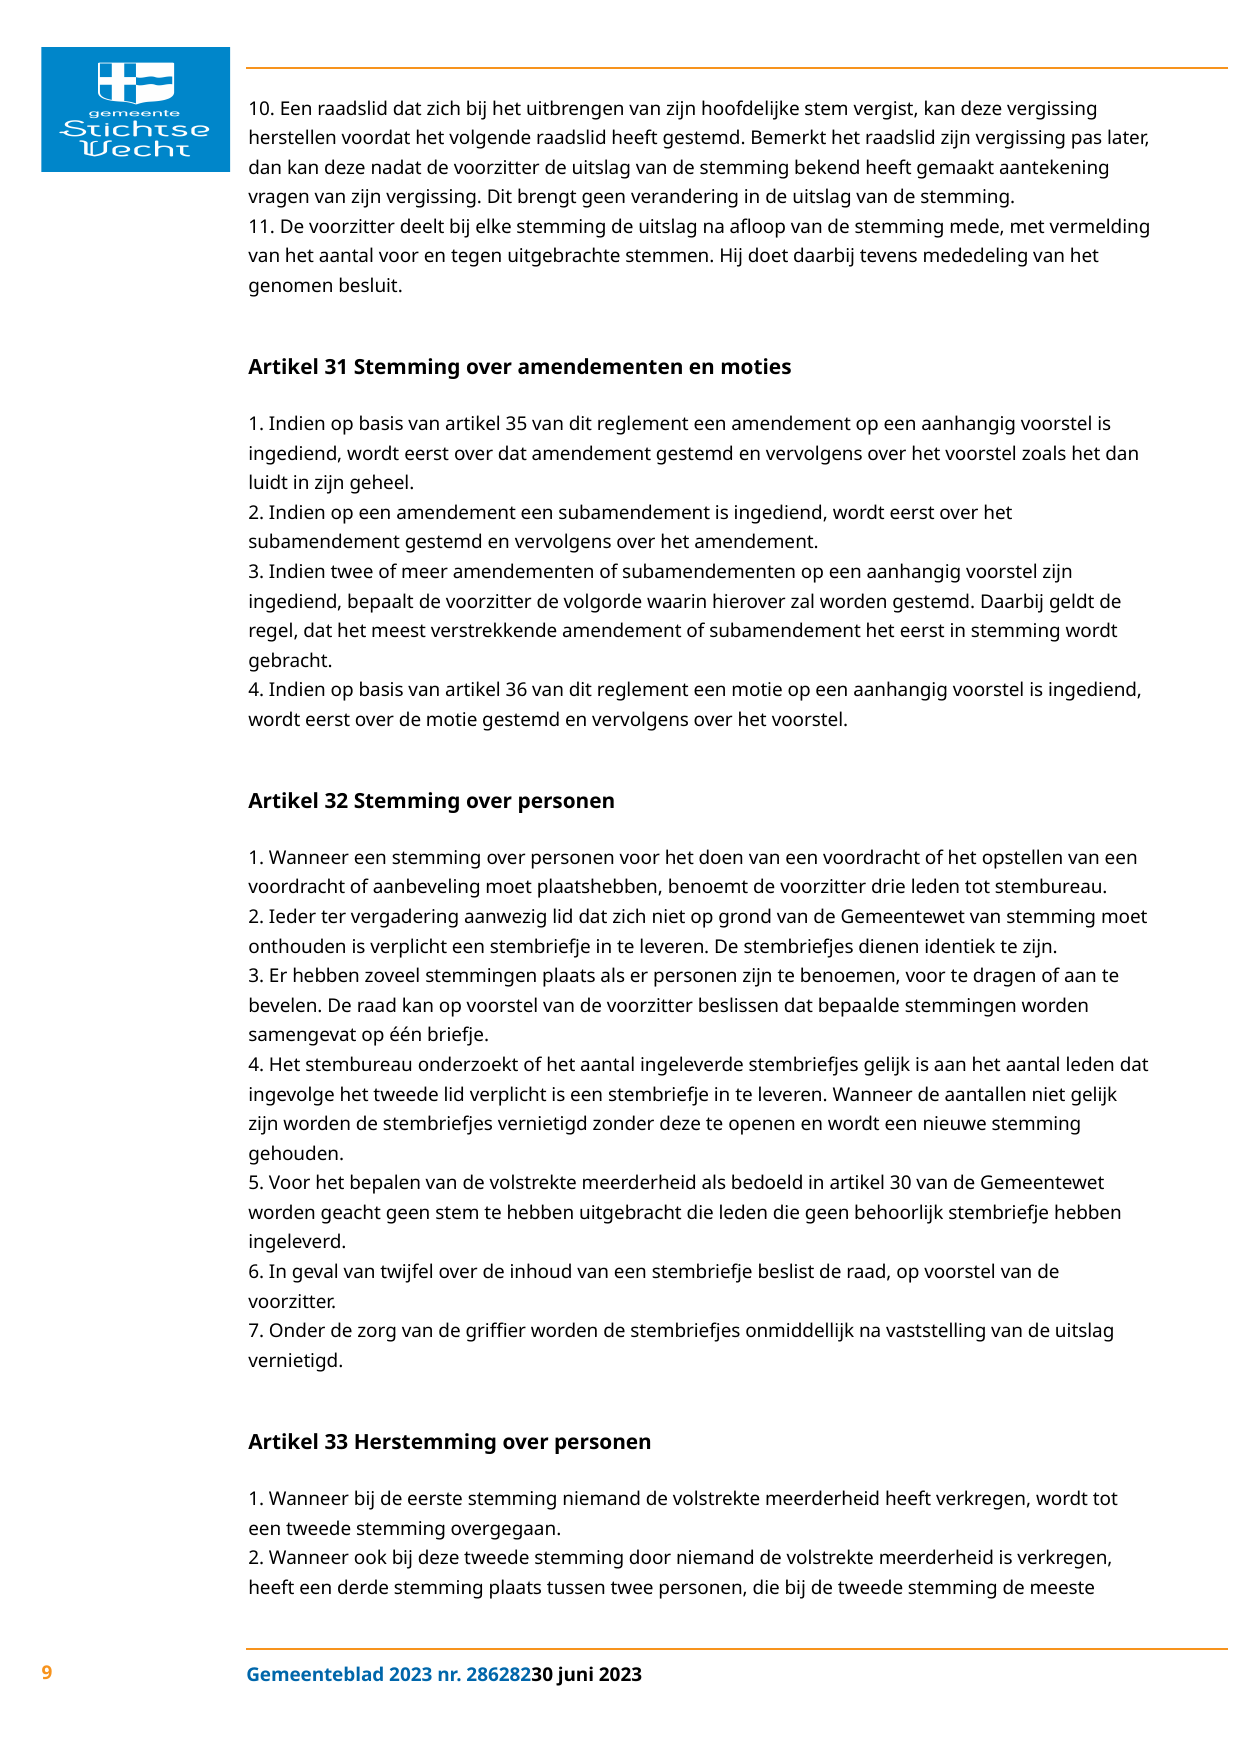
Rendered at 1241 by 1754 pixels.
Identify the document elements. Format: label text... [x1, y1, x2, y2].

text 3. Indien twee of meer amendementen of subamendementen op een aanhangig voorstel zijn ingediend, bepaalt de voorzitter de volgorde waarin hierover zal worden gestemd. Daarbij geldt de regel, dat het meest verstrekkende amendement of subamendement het eerst in stemming wordt gebracht. [248, 558, 1152, 673]
text 4. Indien op basis van artikel 36 van dit reglement een motie op een aanhangig voorstel is ingediend, wordt eerst over de motie gestemd en vervolgens over het voorstel. [248, 677, 1152, 732]
text 6. In geval van twijfel over de inhoud van een stembriefje beslist de raad, op voorstel van de voorzitter. [248, 1258, 1152, 1314]
text 2. Wanneer ook bij deze tweede stemming door niemand de volstrekte meerderheid is verkregen, heeft een derde stemming plaats tussen twee personen, die bij de tweede stemming de meeste [248, 1544, 1152, 1599]
text Artikel 33 Herstemming over personen [248, 1427, 1152, 1456]
text 1. Wanneer een stemming over personen voor het doen van een voordracht of het opstellen van een voordracht of aanbeveling moet plaatshebben, benoemt de voorzitter drie leden tot stembureau. [248, 844, 1152, 899]
text Artikel 32 Stemming over personen [248, 786, 1152, 814]
text 2. Ieder ter vergadering aanwezig lid dat zich niet op grond van de Gemeentewet van stemming moet onthouden is verplicht een stembriefje in te leveren. De stembriefjes dienen identiek te zijn. [248, 903, 1152, 959]
text 1. Indien op basis van artikel 35 van dit reglement een amendement op een aanhangig voorstel is ingediend, wordt eerst over dat amendement gestemd en vervolgens over het voorstel zoals het dan luidt in zijn geheel. [248, 410, 1152, 495]
text Artikel 31 Stemming over amendementen en moties [248, 352, 1152, 381]
text 2. Indien op een amendement een subamendement is ingediend, wordt eerst over het subamendement gestemd en vervolgens over het amendement. [248, 499, 1152, 554]
text 5. Voor het bepalen van de volstrekte meerderheid als bedoeld in artikel 30 van de Gemeentewet worden geacht geen stem te hebben uitgebracht die leden die geen behoorlijk stembriefje hebben ingeleverd. [248, 1169, 1152, 1254]
text 11. De voorzitter deelt bij elke stemming de uitslag na afloop van de stemming mede, met vermelding van het aantal voor en tegen uitgebrachte stemmen. Hij doet daarbij tevens mededeling van het genomen besluit. [248, 213, 1152, 298]
text 4. Het stembureau onderzoekt of het aantal ingeleverde stembriefjes gelijk is aan het aantal leden dat ingevolge het tweede lid verplicht is een stembriefje in te leveren. Wanneer de aantallen niet gelijk zijn worden de stembriefjes vernietigd zonder deze te openen en wordt een nieuwe stemming gehouden. [248, 1051, 1152, 1166]
text 1. Wanneer bij de eerste stemming niemand de volstrekte meerderheid heeft verkregen, wordt tot een tweede stemming overgegaan. [248, 1485, 1152, 1540]
text 7. Onder de zorg van de griffier worden de stembriefjes onmiddellijk na vaststelling van de uitslag vernietigd. [248, 1317, 1152, 1373]
picture [99, 63, 135, 101]
picture [137, 63, 174, 103]
text 10. Een raadslid dat zich bij het uitbrengen van zijn hoofdelijke stem vergist, kan deze vergissing herstellen voordat het volgende raadslid heeft gestemd. Bemerkt het raadslid zijn vergissing pas later, dan kan deze nadat de voorzitter de uitslag van de stemming bekend heeft gemaakt aantekening vragen van zijn vergissing. Dit brengt geen verandering in de uitslag van de stemming. [248, 95, 1152, 209]
text 3. Er hebben zoveel stemmingen plaats als er personen zijn te benoemen, voor te dragen of aan te bevelen. De raad kan op voorstel van de voorzitter beslissen dat bepaalde stemmingen worden samengevat op één briefje. [248, 962, 1152, 1047]
